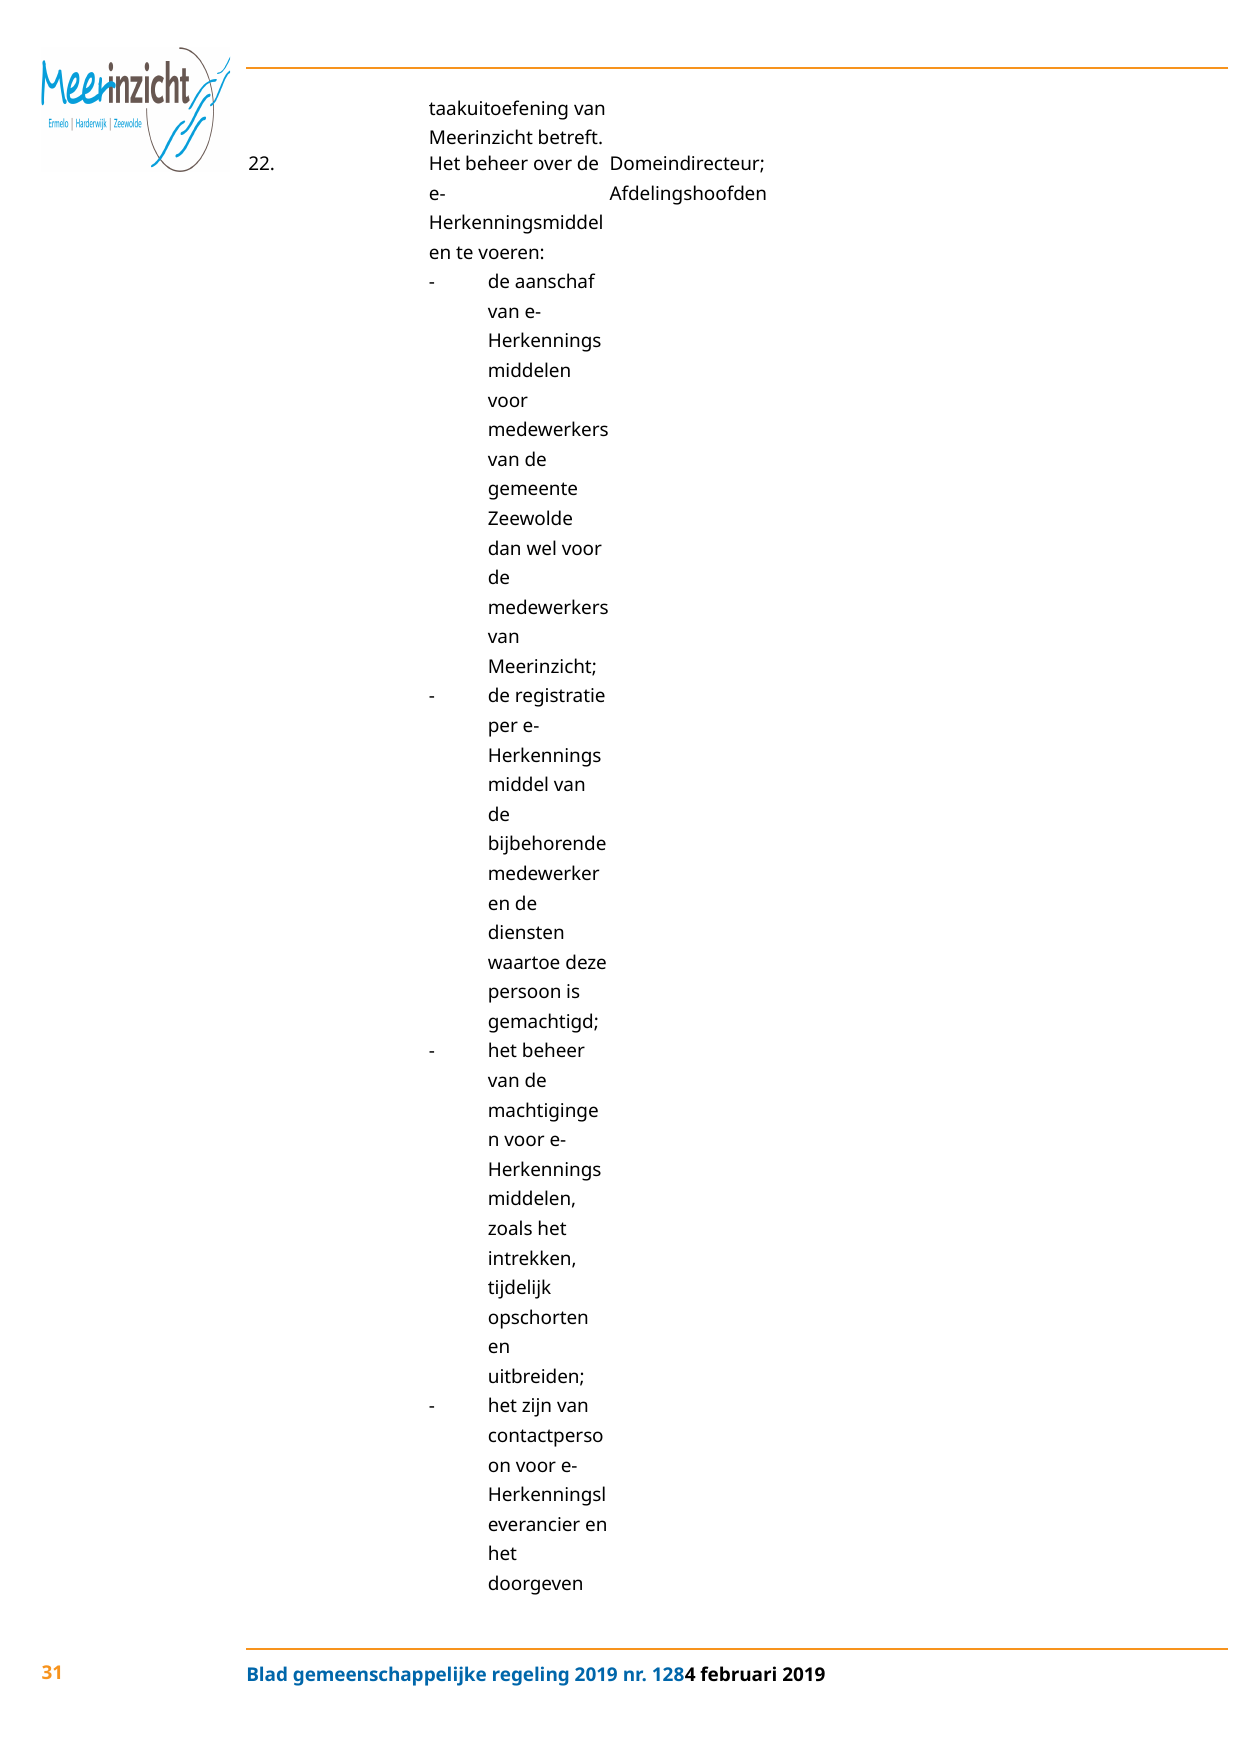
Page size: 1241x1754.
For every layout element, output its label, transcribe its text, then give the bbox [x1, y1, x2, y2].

table_cell [971, 95, 1152, 150]
table_cell [790, 150, 971, 1596]
picture [41, 47, 231, 172]
table_cell [248, 150, 429, 1596]
table_cell [609, 95, 790, 150]
table_cell taakuitoefening van Meerinzicht betreft. [429, 95, 609, 150]
table_cell [790, 95, 971, 150]
table_cell [248, 95, 429, 150]
table_cell Het beheer over de e-Herkenningsmiddelen te voeren: de aanschaf van e-Herkenningsmiddelen voor medewerkers van de gemeente Zeewolde dan wel voor de medewerkers van Meerinzicht; de registratie per e-Herkenningsmiddel van de bijbehorende medewerker en de diensten waartoe deze persoon is gemachtigd; het beheer van de machtigingen voor e-Herkenningsmiddelen, zoals het intrekken, tijdelijk opschorten en uitbreiden; het zijn van contactpersoon voor e-Herkenningsleverancier en het doorgeven [429, 150, 609, 1596]
table_cell Domeindirecteur; Afdelingshoofden [609, 150, 790, 1596]
table_cell [971, 150, 1152, 1596]
